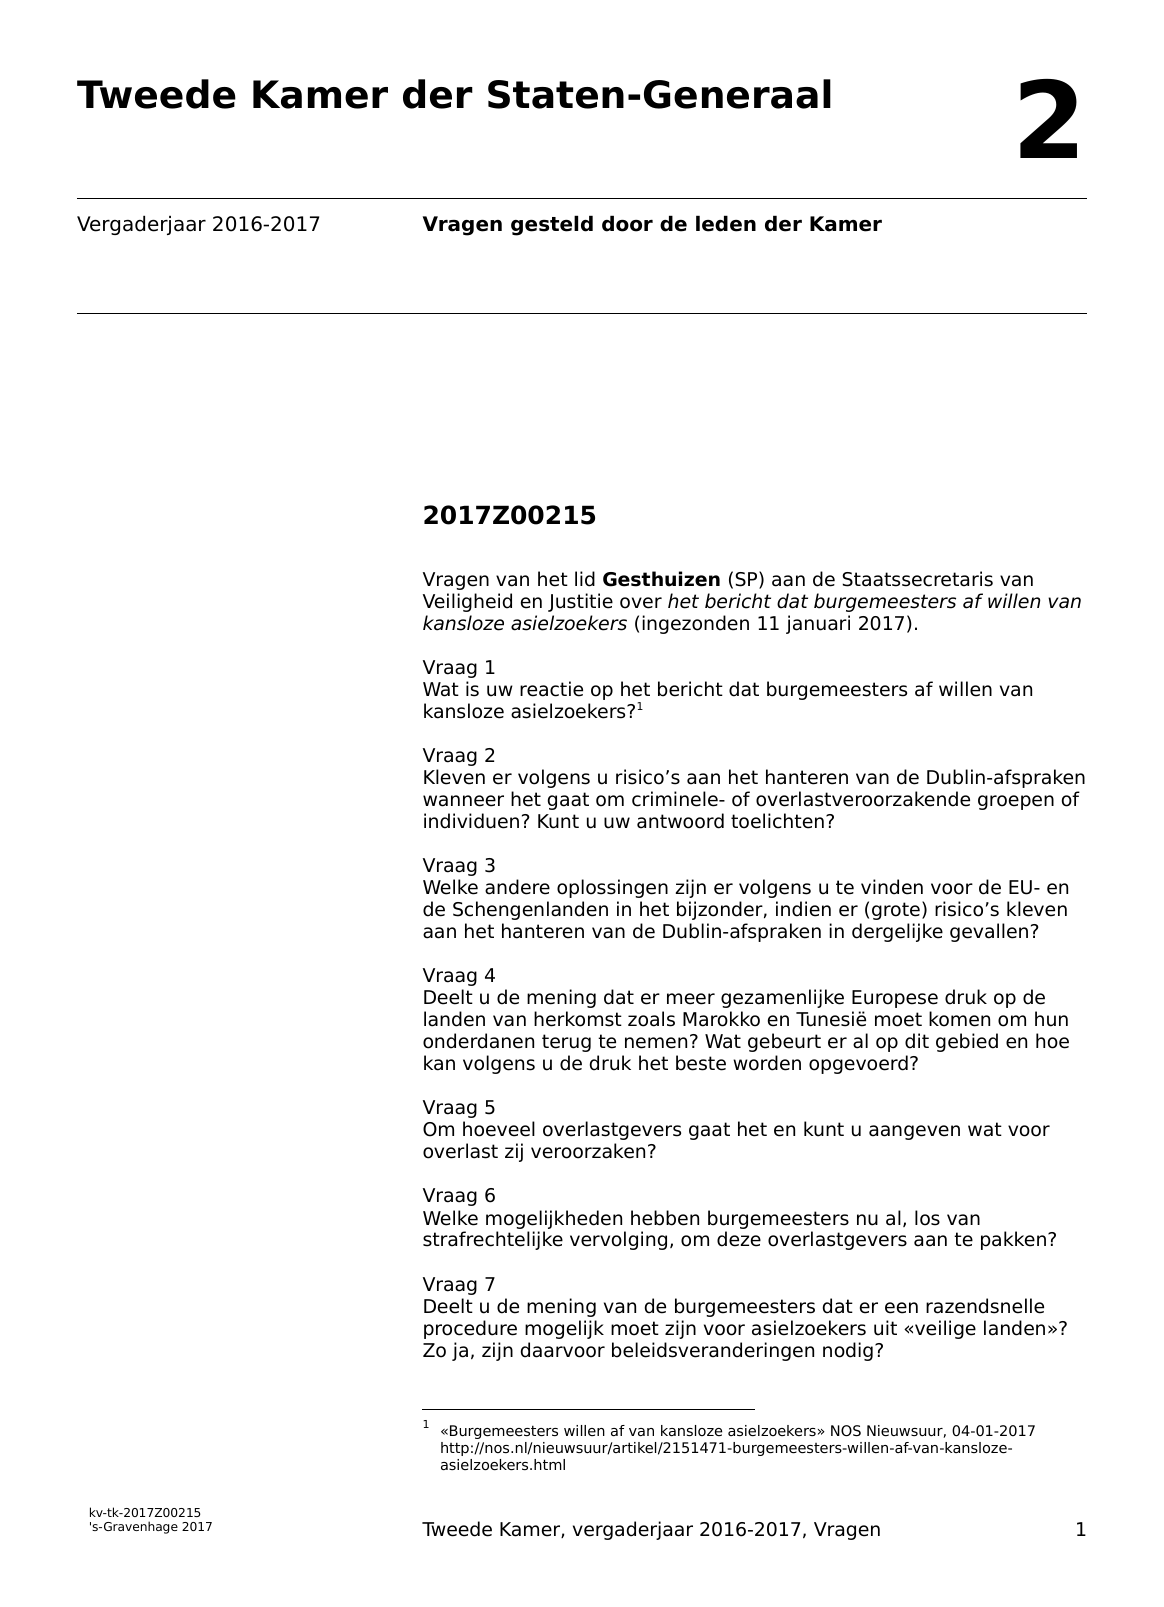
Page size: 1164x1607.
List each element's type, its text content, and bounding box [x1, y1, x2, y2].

table_cell Vragen gesteld door de leden der Kamer [422, 199, 1087, 313]
table_cell Vergaderjaar 2016-2017 [77, 199, 422, 313]
text «Burgemeesters willen af van kansloze asielzoekers» NOS Nieuwsuur, 04-01-2017 http://nos.nl/nieuwsuur/artikel/2151471-burgemeesters-willen-af-van-kansloze-asielzoekers.html [422, 1418, 1087, 1474]
text Vraag 5 [422, 1097, 1087, 1119]
text Kleven er volgens u risico’s aan het hanteren van de Dublin-afspraken wanneer het gaat om criminele- of overlastveroorzakende groepen of individuen? Kunt u uw antwoord toelichten? [422, 767, 1087, 833]
text Vraag 2 [422, 745, 1087, 767]
text 2017Z00215 [422, 501, 1087, 531]
text Vraag 7 [422, 1273, 1087, 1296]
text Om hoeveel overlastgevers gaat het en kunt u aangeven wat voor overlast zij veroorzaken? [422, 1119, 1087, 1163]
table_header 2 [886, 59, 1087, 198]
text Welke andere oplossingen zijn er volgens u te vinden voor de EU- en de Schengenlanden in het bijzonder, indien er (grote) risico’s kleven aan het hanteren van de Dublin-afspraken in dergelijke gevallen? [422, 877, 1087, 943]
text 's-Gravenhage 2017 [88, 1520, 323, 1534]
text kv-tk-2017Z00215 [88, 1506, 323, 1520]
table_header Tweede Kamer der Staten-Generaal [77, 59, 886, 198]
text Deelt u de mening dat er meer gezamenlijke Europese druk op de landen van herkomst zoals Marokko en Tunesië moet komen om hun onderdanen terug te nemen? Wat gebeurt er al op dit gebied en hoe kan volgens u de druk het beste worden opgevoerd? [422, 987, 1087, 1075]
text Welke mogelijkheden hebben burgemeesters nu al, los van strafrechtelijke vervolging, om deze overlastgevers aan te pakken? [422, 1207, 1087, 1251]
text Vraag 3 [422, 855, 1087, 877]
text Vraag 6 [422, 1185, 1087, 1207]
text Wat is uw reactie op het bericht dat burgemeesters af willen van kansloze asielzoekers? [422, 679, 1087, 723]
text Vraag 4 [422, 965, 1087, 987]
text Vragen van het lid Gesthuizen (SP) aan de Staatssecretaris van Veiligheid en Justitie over het bericht dat burgemeesters af willen van kansloze asielzoekers (ingezonden 11 januari 2017). [422, 569, 1087, 635]
text Vraag 1 [422, 657, 1087, 679]
text Deelt u de mening van de burgemeesters dat er een razendsnelle procedure mogelijk moet zijn voor asielzoekers uit «veilige landen»? Zo ja, zijn daarvoor beleidsveranderingen nodig? [422, 1296, 1087, 1361]
